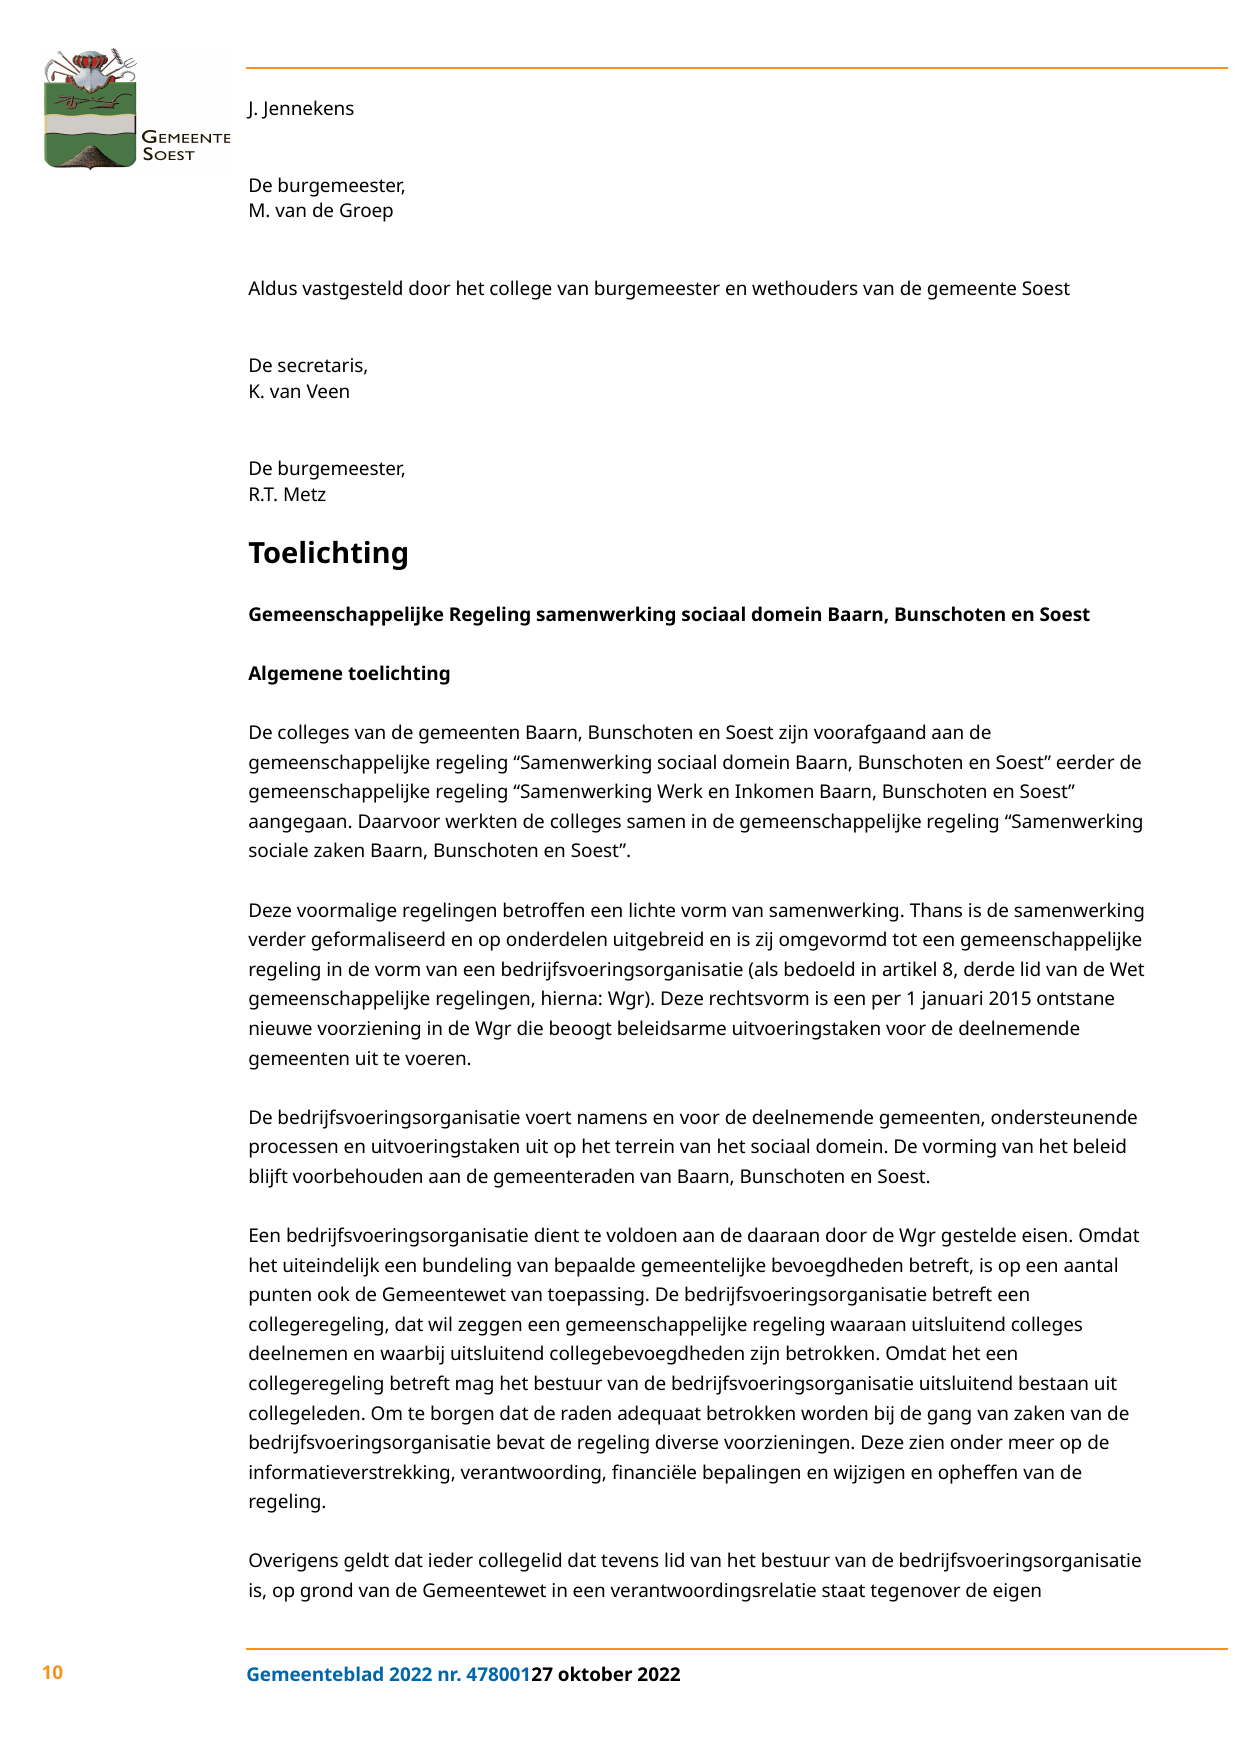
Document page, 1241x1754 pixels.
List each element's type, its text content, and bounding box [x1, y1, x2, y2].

text De colleges van de gemeenten Baarn, Bunschoten en Soest zijn voorafgaand aan de gemeenschappelijke regeling “Samenwerking sociaal domein Baarn, Bunschoten en Soest” eerder de gemeenschappelijke regeling “Samenwerking Werk en Inkomen Baarn, Bunschoten en Soest” aangegaan. Daarvoor werkten de colleges samen in de gemeenschappelijke regeling “Samenwerking sociale zaken Baarn, Bunschoten en Soest”. [248, 719, 1152, 863]
text De bedrijfsvoeringsorganisatie voert namens en voor de deelnemende gemeenten, ondersteunende processen en uitvoeringstaken uit op het terrein van het sociaal domein. De vorming van het beleid blijft voorbehouden aan de gemeenteraden van Baarn, Bunschoten en Soest. [248, 1104, 1152, 1189]
text De burgemeester, [248, 172, 1152, 198]
text Gemeenschappelijke Regeling samenwerking sociaal domein Baarn, Bunschoten en Soest [248, 601, 1152, 627]
text Deze voormalige regelingen betroffen een lichte vorm van samenwerking. Thans is de samenwerking verder geformaliseerd en op onderdelen uitgebreid en is zij omgevormd tot een gemeenschappelijke regeling in de vorm van een bedrijfsvoeringsorganisatie (als bedoeld in artikel 8, derde lid van de Wet gemeenschappelijke regelingen, hierna: Wgr). Deze rechtsvorm is een per 1 januari 2015 ontstane nieuwe voorziening in de Wgr die beoogt beleidsarme uitvoeringstaken voor de deelnemende gemeenten uit te voeren. [248, 897, 1152, 1071]
text Een bedrijfsvoeringsorganisatie dient te voldoen aan de daaraan door de Wgr gestelde eisen. Omdat het uiteindelijk een bundeling van bepaalde gemeentelijke bevoegdheden betreft, is op een aantal punten ook de Gemeentewet van toepassing. De bedrijfsvoeringsorganisatie betreft een collegeregeling, dat wil zeggen een gemeenschappelijke regeling waaraan uitsluitend colleges deelnemen en waarbij uitsluitend collegebevoegdheden zijn betrokken. Omdat het een collegeregeling betreft mag het bestuur van de bedrijfsvoeringsorganisatie uitsluitend bestaan uit collegeleden. Om te borgen dat de raden adequaat betrokken worden bij de gang van zaken van de bedrijfsvoeringsorganisatie bevat de regeling diverse voorzieningen. Deze zien onder meer op de informatieverstrekking, verantwoording, financiële bepalingen en wijzigen en opheffen van de regeling. [248, 1222, 1152, 1514]
text De burgemeester, [248, 455, 1152, 481]
text Overigens geldt dat ieder collegelid dat tevens lid van het bestuur van de bedrijfsvoeringsorganisatie is, op grond van de Gemeentewet in een verantwoordingsrelatie staat tegenover de eigen [248, 1548, 1152, 1603]
text Algemene toelichting [248, 660, 1152, 686]
text De secretaris, [248, 352, 1152, 378]
text M. van de Groep [248, 198, 1152, 223]
text K. van Veen [248, 378, 1152, 403]
text Aldus vastgesteld door het college van burgemeester en wethouders van de gemeente Soest [248, 275, 1152, 301]
text J. Jennekens [248, 95, 1152, 121]
picture [41, 47, 231, 172]
text Toelichting [248, 532, 1152, 572]
text R.T. Metz [248, 481, 1152, 506]
